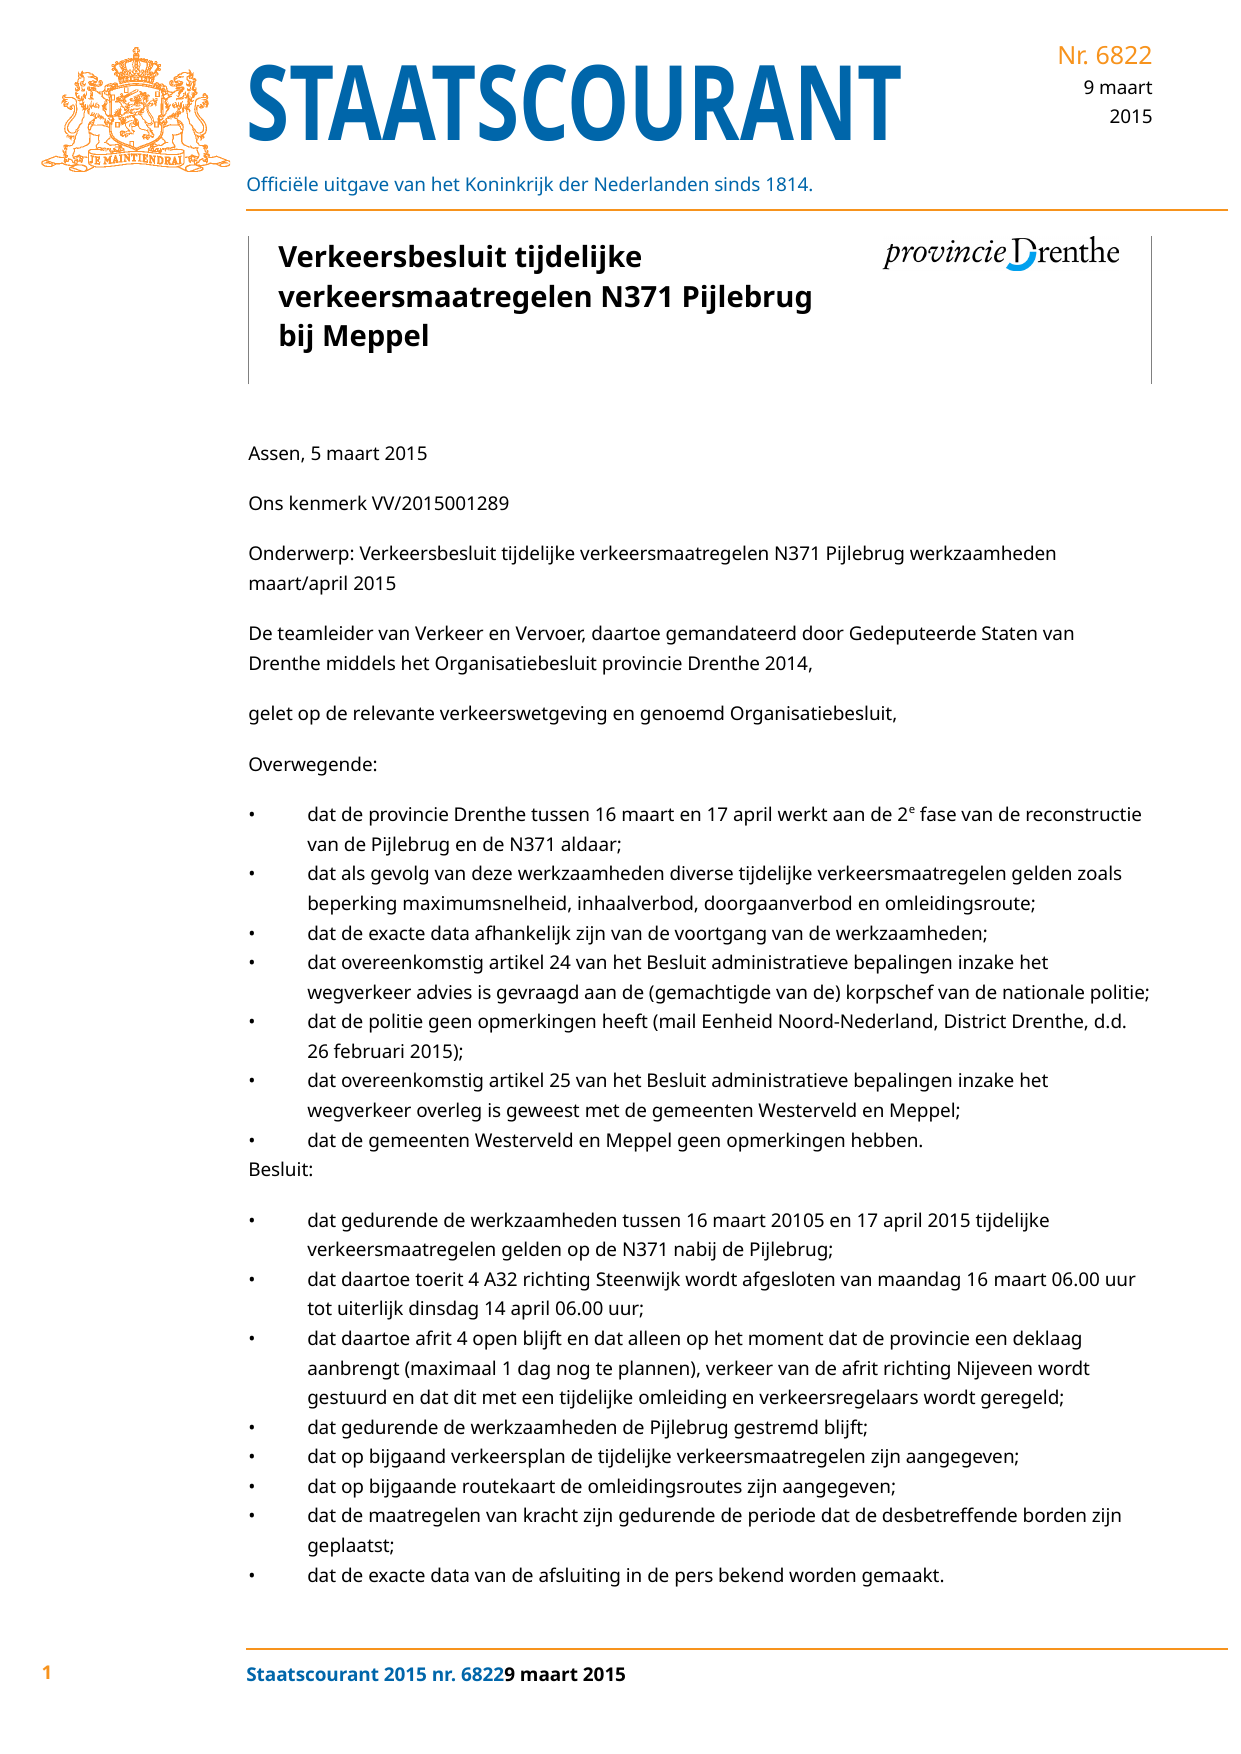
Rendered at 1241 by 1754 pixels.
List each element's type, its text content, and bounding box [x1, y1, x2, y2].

text gelet op de relevante verkeerswetgeving en genoemd Organisatiebesluit, [248, 701, 1152, 726]
list dat op bijgaand verkeersplan de tijdelijke verkeersmaatregelen zijn aangegeven; [248, 1443, 1152, 1469]
table_header Verkeersbesluit tijdelijke verkeersmaatregelen N371 Pijlebrug bij Meppel [249, 236, 850, 384]
table_header [850, 236, 1151, 384]
list dat gedurende de werkzaamheden tussen 16 maart 20105 en 17 april 2015 tijdelijke verkeersmaatregelen gelden op de N371 nabij de Pijlebrug; [248, 1207, 1152, 1262]
list dat daartoe toerit 4 A32 richting Steenwijk wordt afgesloten van maandag 16 maart 06.00 uur tot uiterlijk dinsdag 14 april 06.00 uur; [248, 1266, 1152, 1321]
text Besluit: [248, 1156, 1152, 1182]
text De teamleider van Verkeer en Vervoer, daartoe gemandateerd door Gedeputeerde Staten van Drenthe middels het Organisatiebesluit provincie Drenthe 2014, [248, 621, 1152, 676]
list dat gedurende de werkzaamheden de Pijlebrug gestremd blijft; [248, 1414, 1152, 1439]
list dat de maatregelen van kracht zijn gedurende de periode dat de desbetreffende borden zijn geplaatst; [248, 1503, 1152, 1558]
list dat de exacte data van de afsluiting in de pers bekend worden gemaakt. [248, 1562, 1152, 1587]
list dat overeenkomstig artikel 24 van het Besluit administratieve bepalingen inzake het wegverkeer advies is gevraagd aan de (gemachtigde van de) korpschef van de nationale politie; [248, 949, 1152, 1004]
picture [41, 47, 231, 172]
list dat op bijgaande routekaart de omleidingsroutes zijn aangegeven; [248, 1473, 1152, 1499]
text Overwegende: [248, 751, 1152, 777]
list dat overeenkomstig artikel 25 van het Besluit administratieve bepalingen inzake het wegverkeer overleg is geweest met de gemeenten Westerveld en Meppel; [248, 1068, 1152, 1123]
list dat als gevolg van deze werkzaamheden diverse tijdelijke verkeersmaatregelen gelden zoals beperking maximumsnelheid, inhaalverbod, doorgaanverbod en omleidingsroute; [248, 861, 1152, 916]
list dat daartoe afrit 4 open blijft en dat alleen op het moment dat de provincie een deklaag aanbrengt (maximaal 1 dag nog te plannen), verkeer van de afrit richting Nijeveen wordt gestuurd en dat dit met een tijdelijke omleiding en verkeersregelaars wordt geregeld; [248, 1325, 1152, 1410]
list dat de gemeenten Westerveld en Meppel geen opmerkingen hebben. [248, 1127, 1152, 1152]
list dat de exacte data afhankelijk zijn van de voortgang van de werkzaamheden; [248, 920, 1152, 945]
text Ons kenmerk VV/2015001289 [248, 490, 1152, 516]
text Assen, 5 maart 2015 [248, 440, 1152, 465]
picture [882, 236, 1119, 271]
list dat de provincie Drenthe tussen 16 maart en 17 april werkt aan de 2e fase van de reconstructie van de Pijlebrug en de N371 aldaar; [248, 801, 1152, 857]
list dat de politie geen opmerkingen heeft (mail Eenheid Noord-Nederland, District Drenthe, d.d. 26 februari 2015); [248, 1008, 1152, 1064]
text Onderwerp: Verkeersbesluit tijdelijke verkeersmaatregelen N371 Pijlebrug werkzaamheden maart/april 2015 [248, 541, 1152, 596]
